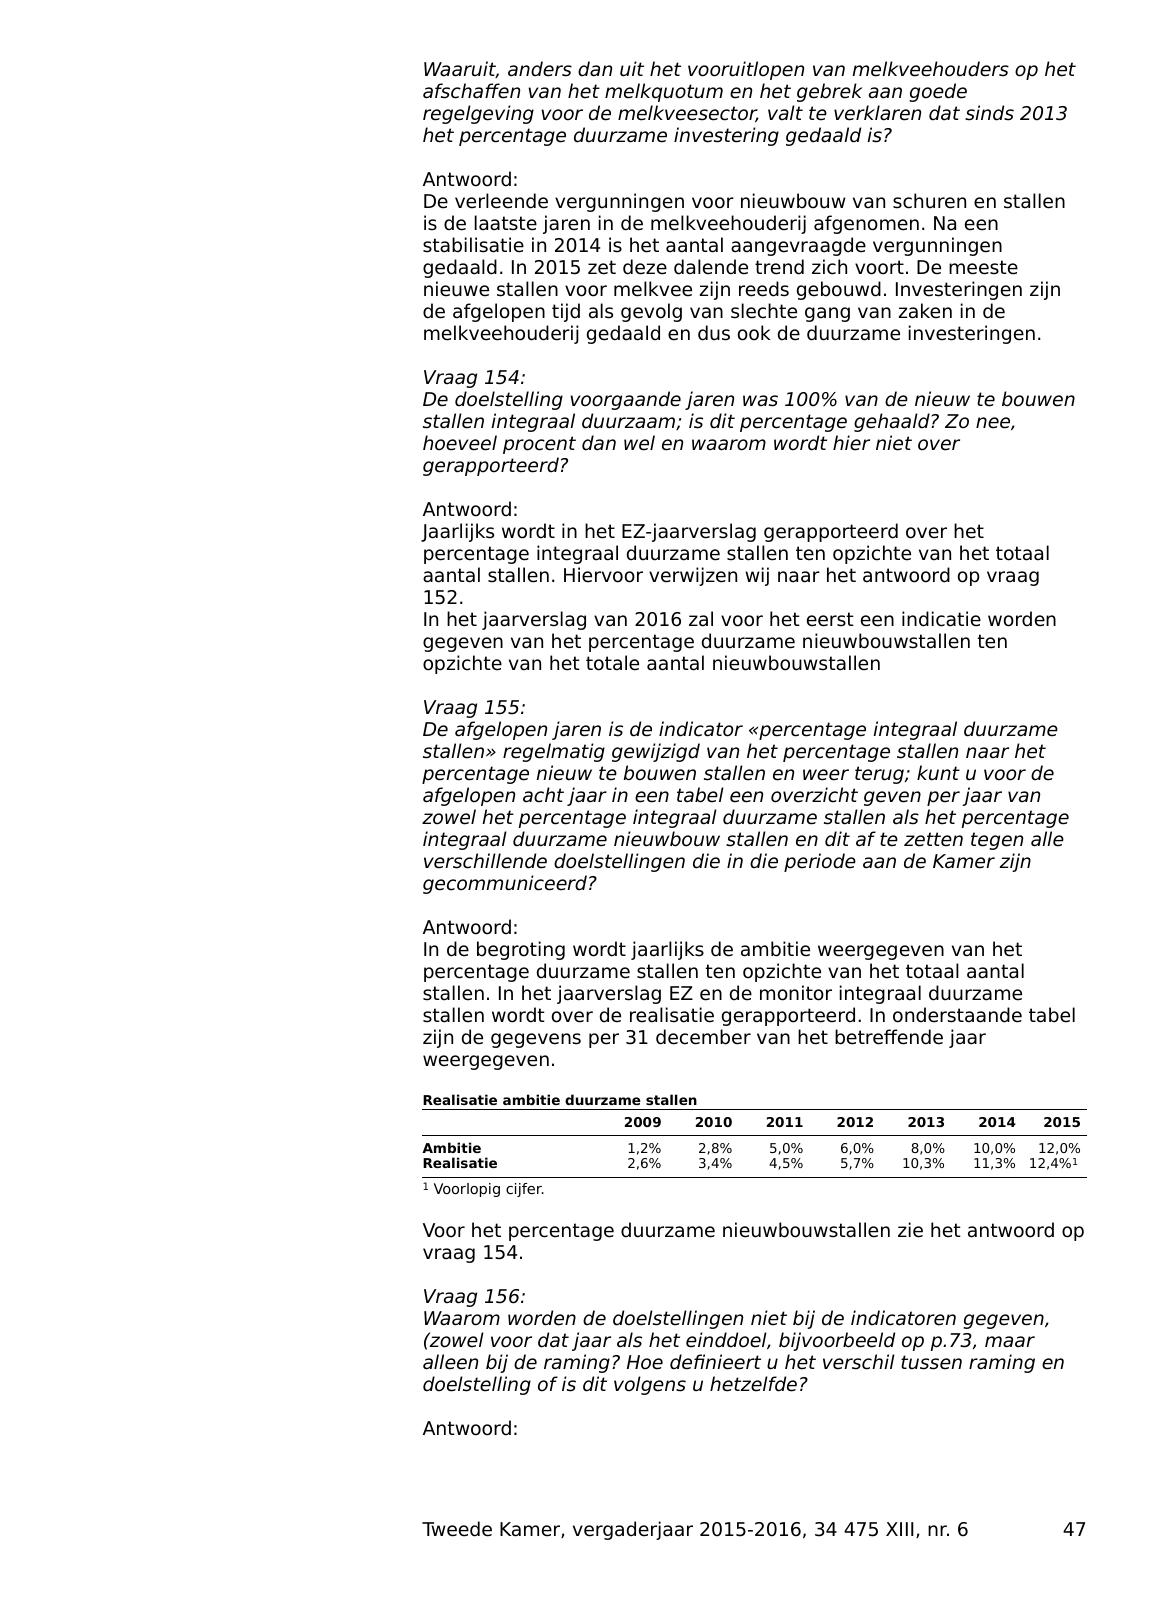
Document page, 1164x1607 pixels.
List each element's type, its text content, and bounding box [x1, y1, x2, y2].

table_cell 2013 [880, 1110, 951, 1135]
table_cell 2,8% [667, 1136, 738, 1156]
table_cell 6,0% [809, 1136, 880, 1156]
text Antwoord: [422, 169, 1087, 191]
table_cell 1 Voorlopig cijfer. [422, 1178, 1087, 1198]
table_cell Realisatie [422, 1156, 596, 1177]
text In het jaarverslag van 2016 zal voor het eerst een indicatie worden gegeven van het percentage duurzame nieuwbouwstallen ten opzichte van het totale aantal nieuwbouwstallen [422, 609, 1087, 675]
table_cell 12,4%1 [1022, 1156, 1087, 1177]
table_cell 10,3% [880, 1156, 951, 1177]
text Antwoord: [422, 499, 1087, 521]
text Jaarlijks wordt in het EZ-jaarverslag gerapporteerd over het percentage integraal duurzame stallen ten opzichte van het totaal aantal stallen. Hiervoor verwijzen wij naar het antwoord op vraag 152. [422, 521, 1087, 609]
table_cell 12,0% [1022, 1136, 1087, 1156]
table_cell 3,4% [667, 1156, 738, 1177]
table_cell 2011 [738, 1110, 809, 1135]
table_cell 2010 [667, 1110, 738, 1135]
table_cell 5,0% [738, 1136, 809, 1156]
text De verleende vergunningen voor nieuwbouw van schuren en stallen is de laatste jaren in de melkveehouderij afgenomen. Na een stabilisatie in 2014 is het aantal aangevraagde vergunningen gedaald. In 2015 zet deze dalende trend zich voort. De meeste nieuwe stallen voor melkvee zijn reeds gebouwd. Investeringen zijn de afgelopen tijd als gevolg van slechte gang van zaken in de melkveehouderij gedaald en dus ook de duurzame investeringen. [422, 191, 1087, 345]
table_cell 2015 [1022, 1110, 1087, 1135]
text Waarom worden de doelstellingen niet bij de indicatoren gegeven, (zowel voor dat jaar als het einddoel, bijvoorbeeld op p.73, maar alleen bij de raming? Hoe definieert u het verschil tussen raming en doelstelling of is dit volgens u hetzelfde? [422, 1308, 1087, 1396]
table_header Realisatie ambitie duurzame stallen [422, 1093, 1087, 1109]
table_cell 10,0% [951, 1136, 1022, 1156]
text Vraag 156: [422, 1286, 1087, 1308]
table_cell 1,2% [596, 1136, 667, 1156]
table_cell 11,3% [951, 1156, 1022, 1177]
table_cell 2012 [809, 1110, 880, 1135]
table_cell 2009 [596, 1110, 667, 1135]
text In de begroting wordt jaarlijks de ambitie weergegeven van het percentage duurzame stallen ten opzichte van het totaal aantal stallen. In het jaarverslag EZ en de monitor integraal duurzame stallen wordt over de realisatie gerapporteerd. In onderstaande tabel zijn de gegevens per 31 december van het betreffende jaar weergegeven. [422, 939, 1087, 1071]
text Antwoord: [422, 917, 1087, 939]
table_cell 4,5% [738, 1156, 809, 1177]
text Vraag 155: [422, 697, 1087, 719]
text De doelstelling voorgaande jaren was 100% van de nieuw te bouwen stallen integraal duurzaam; is dit percentage gehaald? Zo nee, hoeveel procent dan wel en waarom wordt hier niet over gerapporteerd? [422, 389, 1087, 477]
text De afgelopen jaren is de indicator «percentage integraal duurzame stallen» regelmatig gewijzigd van het percentage stallen naar het percentage nieuw te bouwen stallen en weer terug; kunt u voor de afgelopen acht jaar in een tabel een overzicht geven per jaar van zowel het percentage integraal duurzame stallen als het percentage integraal duurzame nieuwbouw stallen en dit af te zetten tegen alle verschillende doelstellingen die in die periode aan de Kamer zijn gecommuniceerd? [422, 719, 1087, 895]
text Waaruit, anders dan uit het vooruitlopen van melkveehouders op het afschaffen van het melkquotum en het gebrek aan goede regelgeving voor de melkveesector, valt te verklaren dat sinds 2013 het percentage duurzame investering gedaald is? [422, 59, 1087, 147]
table_cell Ambitie [422, 1136, 596, 1156]
text Voor het percentage duurzame nieuwbouwstallen zie het antwoord op vraag 154. [422, 1220, 1087, 1264]
table_cell 8,0% [880, 1136, 951, 1156]
table_cell 5,7% [809, 1156, 880, 1177]
table_cell 2014 [951, 1110, 1022, 1135]
text Antwoord: [422, 1418, 1087, 1440]
table_cell 2,6% [596, 1156, 667, 1177]
table_cell [422, 1110, 596, 1135]
text Vraag 154: [422, 367, 1087, 389]
